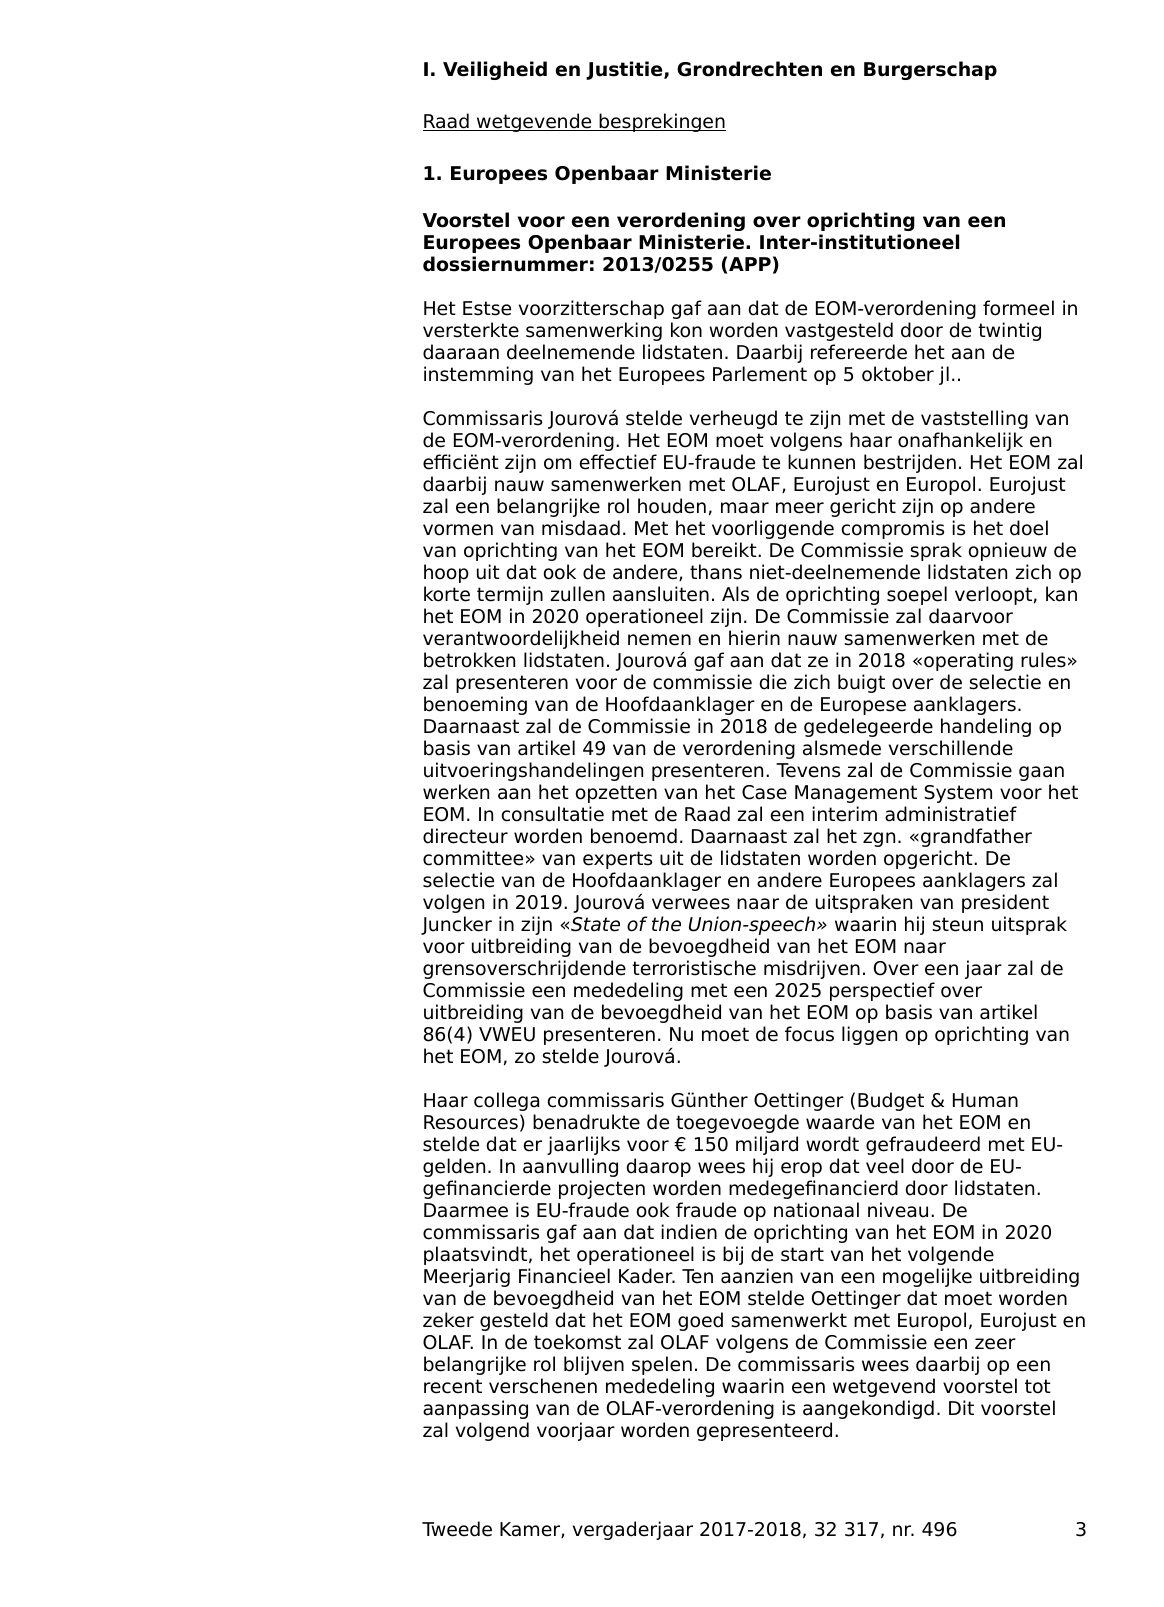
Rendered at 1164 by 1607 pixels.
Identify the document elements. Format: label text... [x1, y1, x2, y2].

subtitle 1. Europees Openbaar Ministerie [422, 163, 1087, 185]
text Voorstel voor een verordening over oprichting van een Europees Openbaar Ministerie. Inter-institutioneel dossiernummer: 2013/0255 (APP) [422, 210, 1087, 276]
subtitle I. Veiligheid en Justitie, Grondrechten en Burgerschap [422, 59, 1087, 81]
text Haar collega commissaris Günther Oettinger (Budget & Human Resources) benadrukte de toegevoegde waarde van het EOM en stelde dat er jaarlijks voor € 150 miljard wordt gefraudeerd met EU-gelden. In aanvulling daarop wees hij erop dat veel door de EU-gefinancierde projecten worden medegefinancierd door lidstaten. Daarmee is EU-fraude ook fraude op nationaal niveau. De commissaris gaf aan dat indien de oprichting van het EOM in 2020 plaatsvindt, het operationeel is bij de start van het volgende Meerjarig Financieel Kader. Ten aanzien van een mogelijke uitbreiding van de bevoegdheid van het EOM stelde Oettinger dat moet worden zeker gesteld dat het EOM goed samenwerkt met Europol, Eurojust en OLAF. In de toekomst zal OLAF volgens de Commissie een zeer belangrijke rol blijven spelen. De commissaris wees daarbij op een recent verschenen mededeling waarin een wetgevend voorstel tot aanpassing van de OLAF-verordening is aangekondigd. Dit voorstel zal volgend voorjaar worden gepresenteerd. [422, 1090, 1087, 1441]
text Commissaris Jourová stelde verheugd te zijn met de vaststelling van de EOM-verordening. Het EOM moet volgens haar onafhankelijk en efficiënt zijn om effectief EU-fraude te kunnen bestrijden. Het EOM zal daarbij nauw samenwerken met OLAF, Eurojust en Europol. Eurojust zal een belangrijke rol houden, maar meer gericht zijn op andere vormen van misdaad. Met het voorliggende compromis is het doel van oprichting van het EOM bereikt. De Commissie sprak opnieuw de hoop uit dat ook de andere, thans niet-deelnemende lidstaten zich op korte termijn zullen aansluiten. Als de oprichting soepel verloopt, kan het EOM in 2020 operationeel zijn. De Commissie zal daarvoor verantwoordelijkheid nemen en hierin nauw samenwerken met de betrokken lidstaten. Jourová gaf aan dat ze in 2018 «operating rules» zal presenteren voor de commissie die zich buigt over de selectie en benoeming van de Hoofdaanklager en de Europese aanklagers. Daarnaast zal de Commissie in 2018 de gedelegeerde handeling op basis van artikel 49 van de verordening alsmede verschillende uitvoeringshandelingen presenteren. Tevens zal de Commissie gaan werken aan het opzetten van het Case Management System voor het EOM. In consultatie met de Raad zal een interim administratief directeur worden benoemd. Daarnaast zal het zgn. «grandfather committee» van experts uit de lidstaten worden opgericht. De selectie van de Hoofdaanklager en andere Europees aanklagers zal volgen in 2019. Jourová verwees naar de uitspraken van president Juncker in zijn «State of the Union-speech» waarin hij steun uitsprak voor uitbreiding van de bevoegdheid van het EOM naar grensoverschrijdende terroristische misdrijven. Over een jaar zal de Commissie een mededeling met een 2025 perspectief over uitbreiding van de bevoegdheid van het EOM op basis van artikel 86(4) VWEU presenteren. Nu moet de focus liggen op oprichting van het EOM, zo stelde Jourová. [422, 408, 1087, 1068]
subtitle Raad wetgevende besprekingen [422, 111, 1087, 133]
text Het Estse voorzitterschap gaf aan dat de EOM-verordening formeel in versterkte samenwerking kon worden vastgesteld door de twintig daaraan deelnemende lidstaten. Daarbij refereerde het aan de instemming van het Europees Parlement op 5 oktober jl.. [422, 298, 1087, 386]
